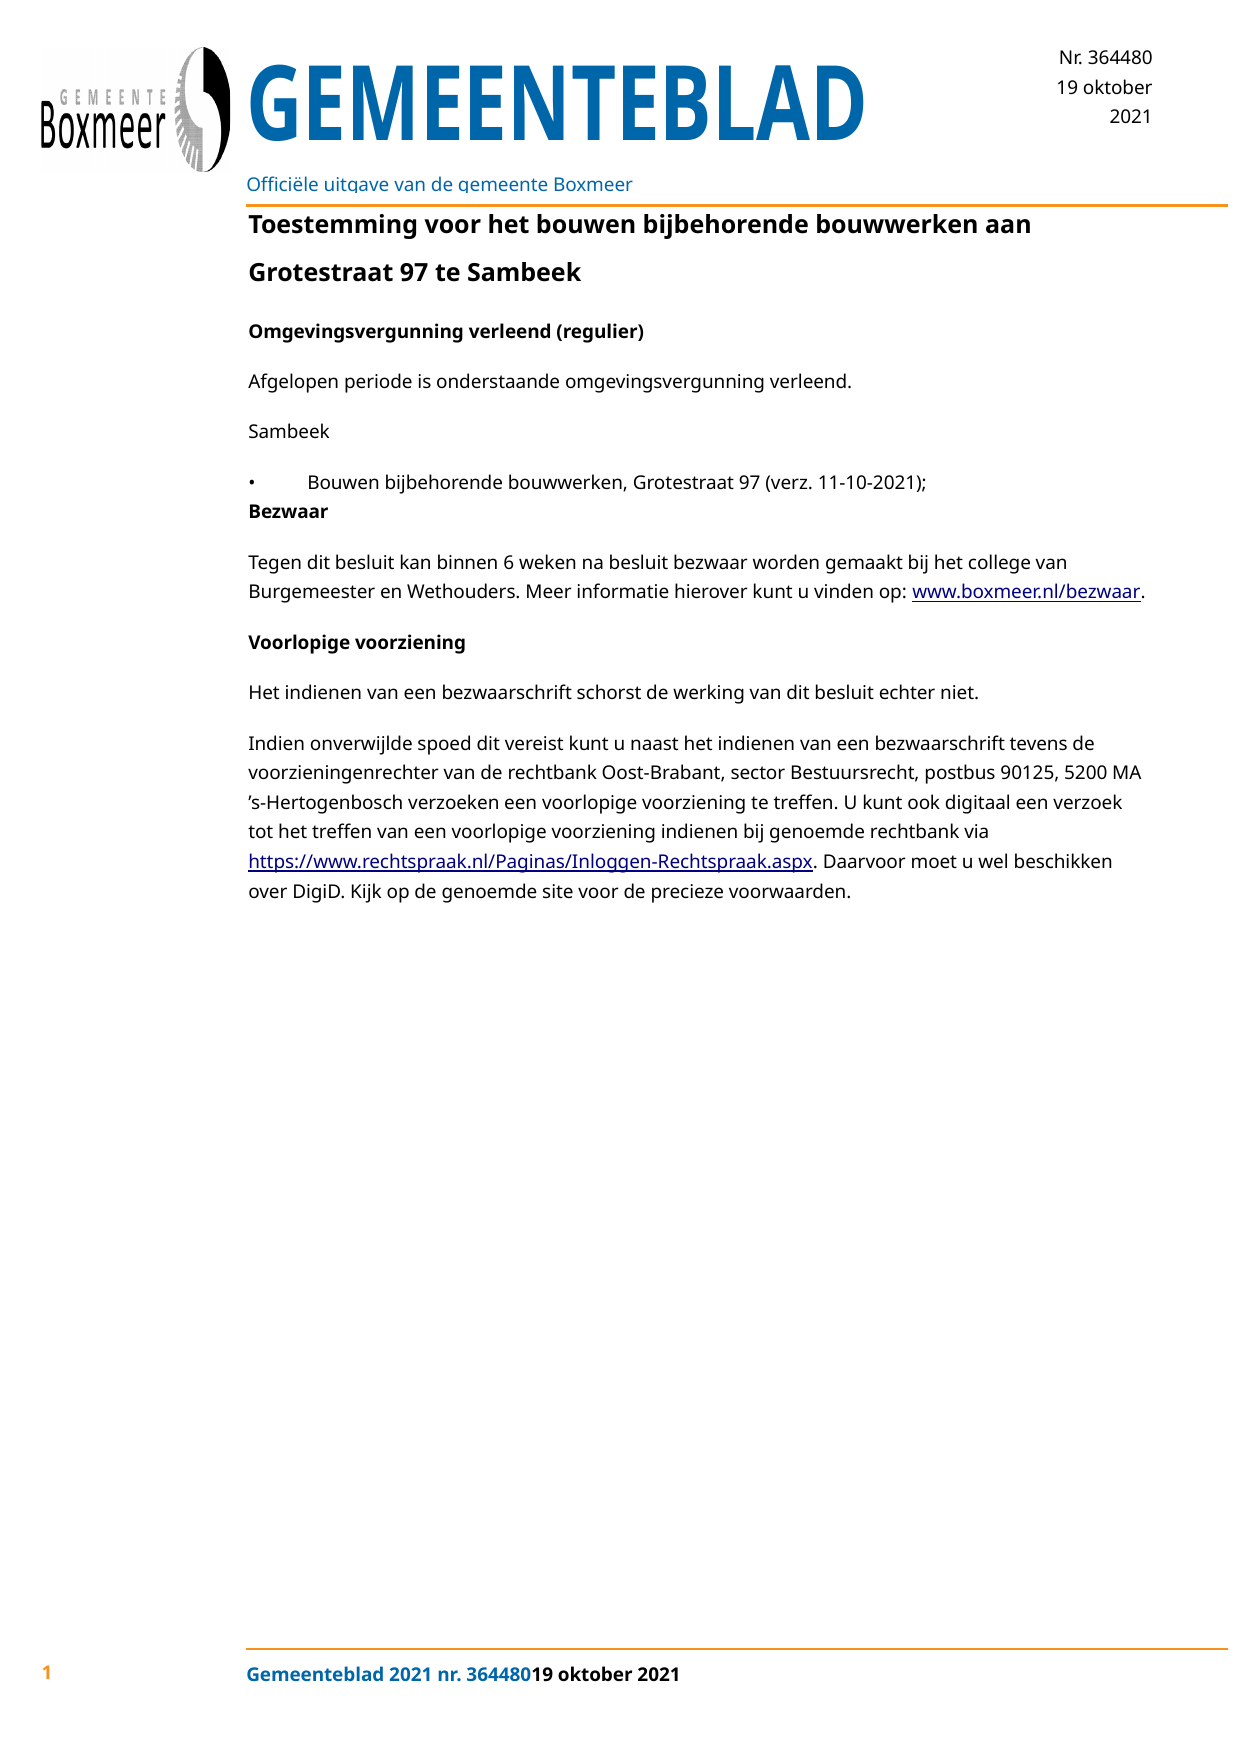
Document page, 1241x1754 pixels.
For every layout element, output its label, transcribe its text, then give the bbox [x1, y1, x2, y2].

text Sambeek [248, 419, 1152, 444]
text Toestemming voor het bouwen bijbehorende bouwwerken aan Grotestraat 97 te Sambeek [248, 207, 1152, 288]
text Omgevingsvergunning verleend (regulier) [248, 318, 1152, 344]
text Voorlopige voorziening [248, 629, 1152, 655]
list Bouwen bijbehorende bouwwerken, Grotestraat 97 (verz. 11-10-2021); [248, 469, 1152, 495]
text Afgelopen periode is onderstaande omgevingsvergunning verleend. [248, 368, 1152, 394]
text Tegen dit besluit kan binnen 6 weken na besluit bezwaar worden gemaakt bij het college van Burgemeester en Wethouders. Meer informatie hierover kunt u vinden op: www.boxmeer.nl/bezwaar. [248, 549, 1152, 604]
picture [41, 47, 231, 172]
text Bezwaar [248, 499, 1152, 524]
text Indien onverwijlde spoed dit vereist kunt u naast het indienen van een bezwaarschrift tevens de voorzieningenrechter van de rechtbank Oost-Brabant, sector Bestuursrecht, postbus 90125, 5200 MA ’s-Hertogenbosch verzoeken een voorlopige voorziening te treffen. U kunt ook digitaal een verzoek tot het treffen van een voorlopige voorziening indienen bij genoemde rechtbank via https://www.rechtspraak.nl/Paginas/Inloggen-Rechtspraak.aspx. Daarvoor moet u wel beschikken over DigiD. Kijk op de genoemde site voor de precieze voorwaarden. [248, 730, 1152, 904]
text Het indienen van een bezwaarschrift schorst de werking van dit besluit echter niet. [248, 679, 1152, 705]
